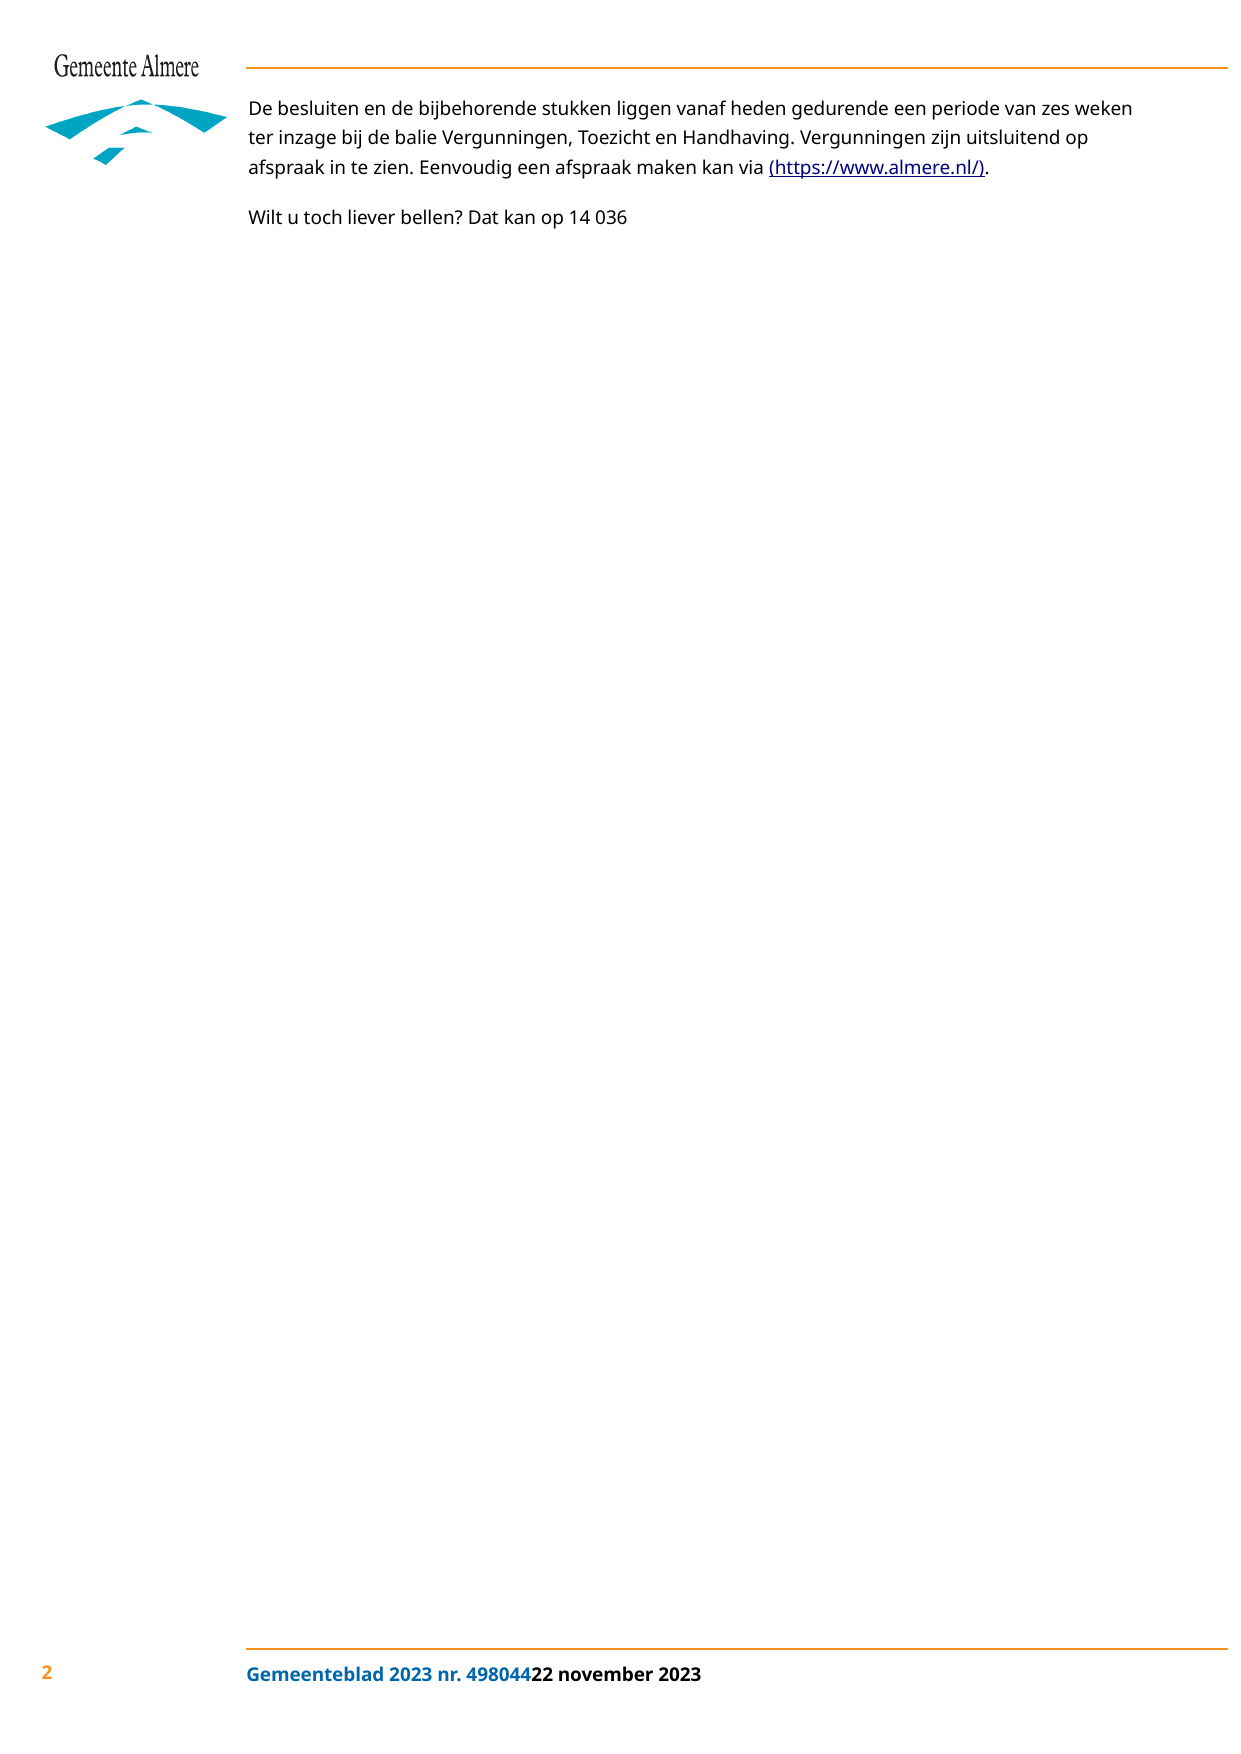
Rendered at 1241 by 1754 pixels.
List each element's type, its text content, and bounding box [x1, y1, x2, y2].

text Wilt u toch liever bellen? Dat kan op 14 036 [248, 204, 1152, 230]
picture [41, 47, 231, 172]
text De besluiten en de bijbehorende stukken liggen vanaf heden gedurende een periode van zes weken ter inzage bij de balie Vergunningen, Toezicht en Handhaving. Vergunningen zijn uitsluitend op afspraak in te zien. Eenvoudig een afspraak maken kan via (https://www.almere.nl/). [248, 95, 1152, 180]
